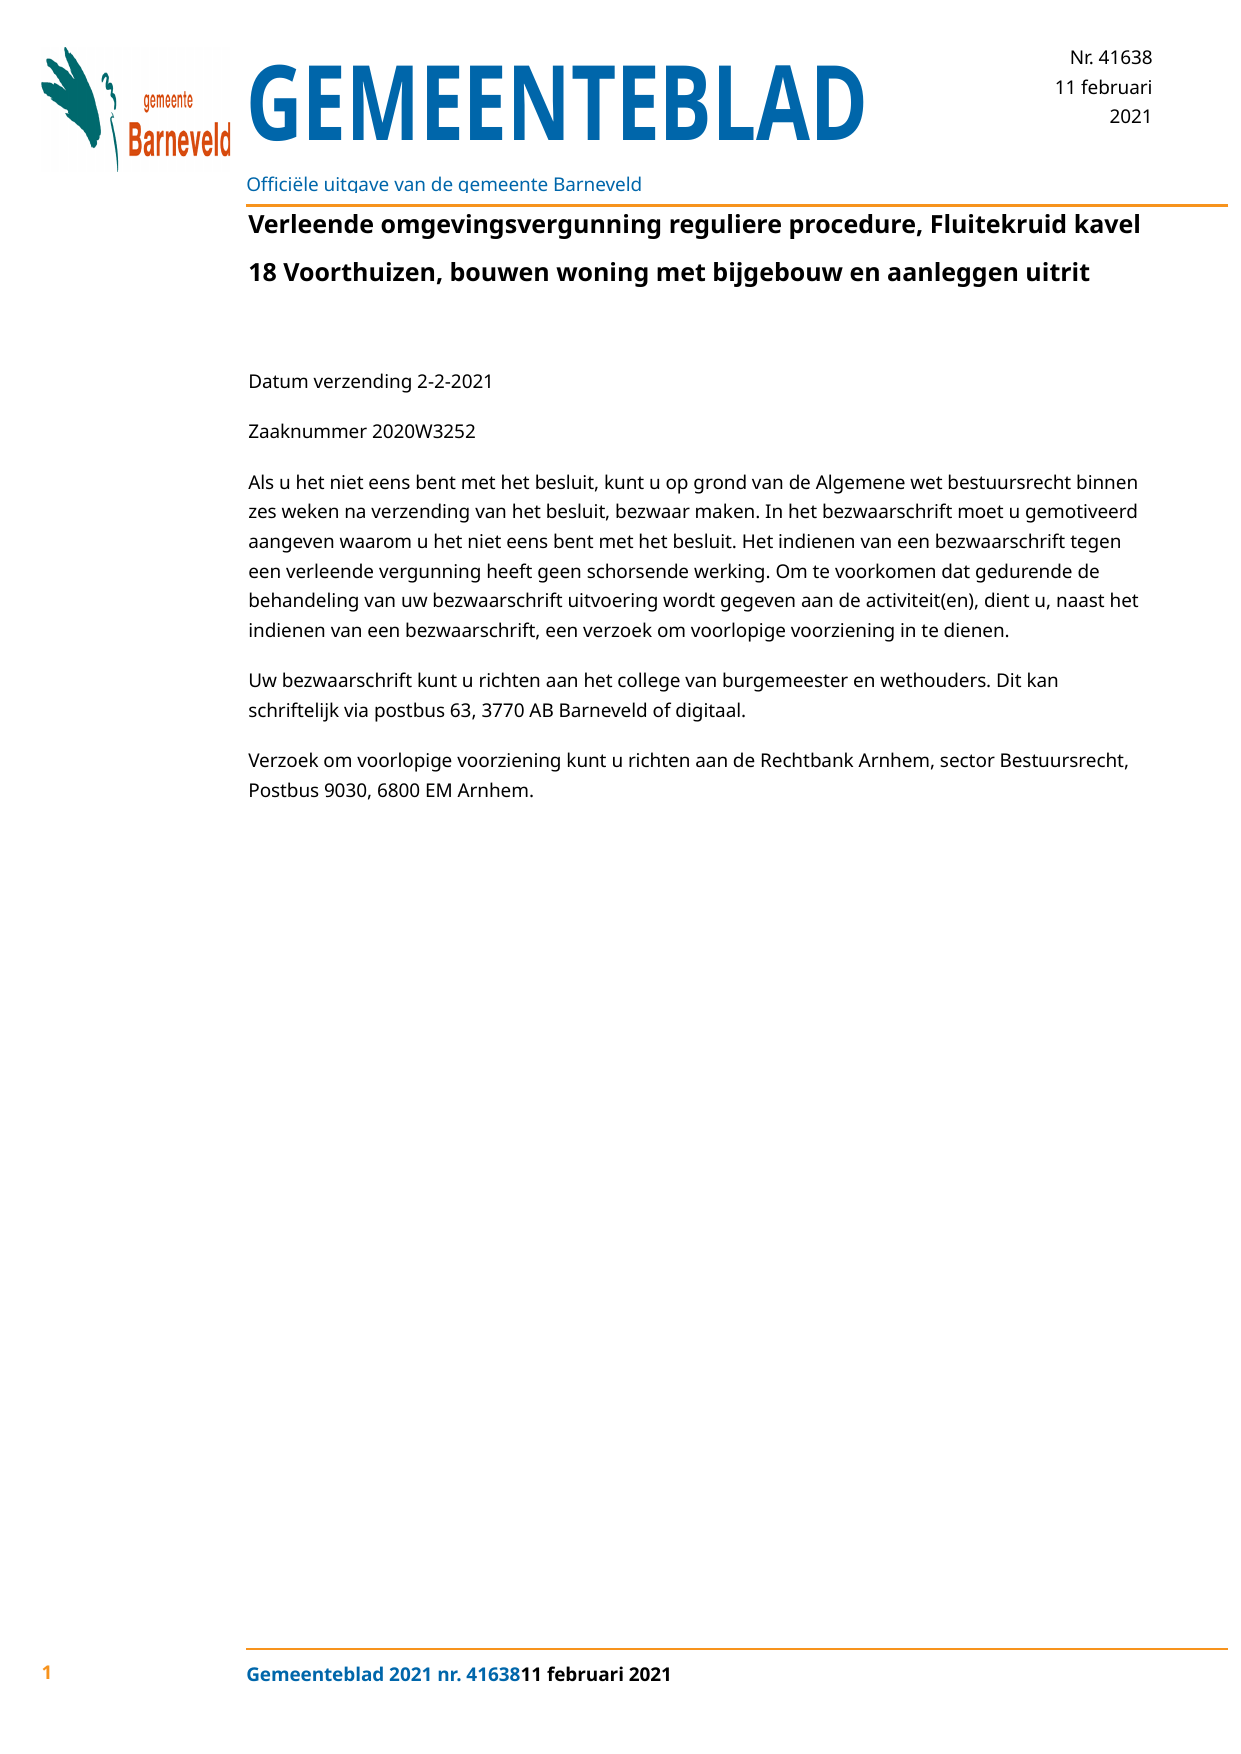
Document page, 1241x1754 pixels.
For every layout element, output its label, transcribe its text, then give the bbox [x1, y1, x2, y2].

text Verzoek om voorlopige voorziening kunt u richten aan de Rechtbank Arnhem, sector Bestuursrecht, Postbus 9030, 6800 EM Arnhem. [248, 747, 1152, 803]
text Zaaknummer 2020W3252 [248, 419, 1152, 444]
picture [41, 47, 231, 172]
text Als u het niet eens bent met het besluit, kunt u op grond van de Algemene wet bestuursrecht binnen zes weken na verzending van het besluit, bezwaar maken. In het bezwaarschrift moet u gemotiveerd aangeven waarom u het niet eens bent met het besluit. Het indienen van een bezwaarschrift tegen een verleende vergunning heeft geen schorsende werking. Om te voorkomen dat gedurende de behandeling van uw bezwaarschrift uitvoering wordt gegeven aan de activiteit(en), dient u, naast het indienen van een bezwaarschrift, een verzoek om voorlopige voorziening in te dienen. [248, 469, 1152, 643]
text Uw bezwaarschrift kunt u richten aan het college van burgemeester en wethouders. Dit kan schriftelijk via postbus 63, 3770 AB Barneveld of digitaal. [248, 667, 1152, 723]
text Verleende omgevingsvergunning reguliere procedure, Fluitekruid kavel 18 Voorthuizen, bouwen woning met bijgebouw en aanleggen uitrit [248, 207, 1152, 288]
text Datum verzending 2-2-2021 [248, 368, 1152, 394]
